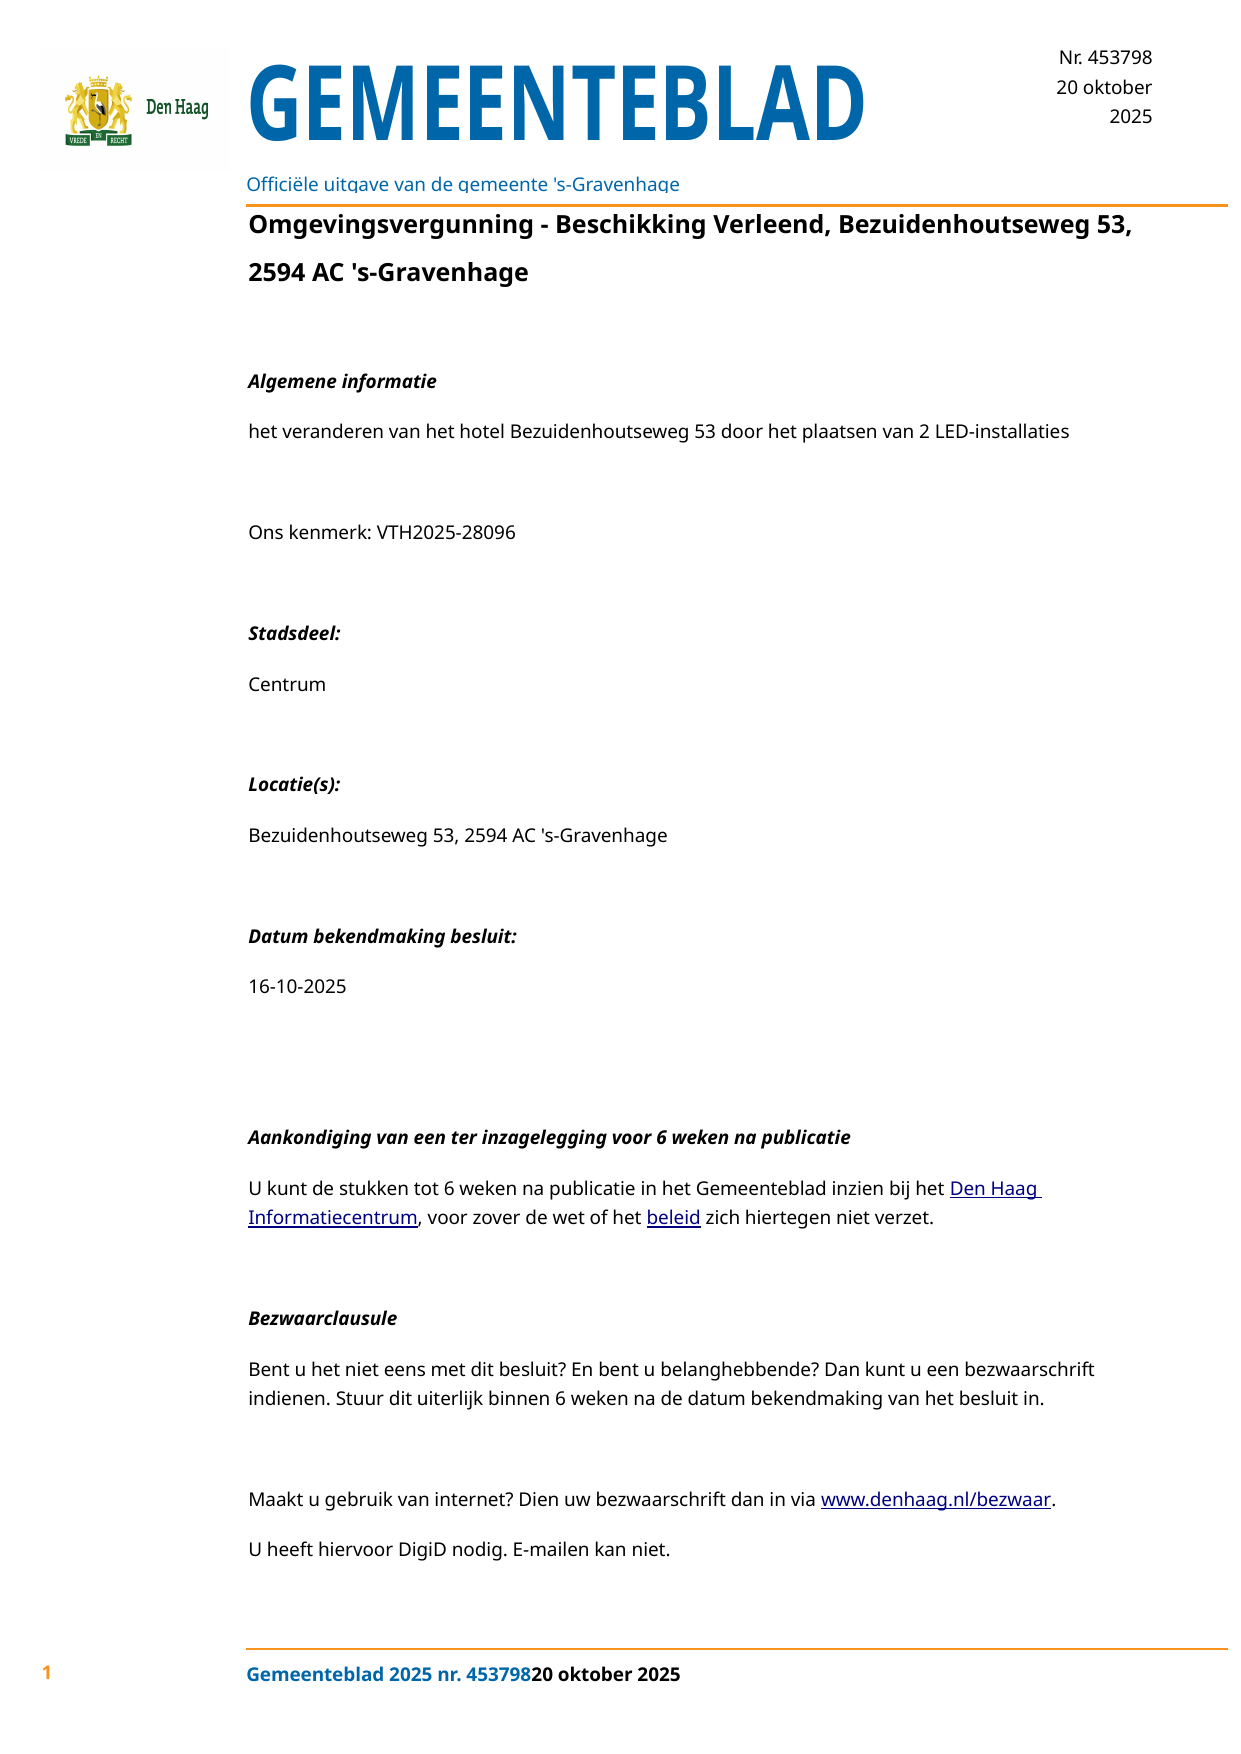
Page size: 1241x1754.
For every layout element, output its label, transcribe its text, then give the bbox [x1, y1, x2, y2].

text U kunt de stukken tot 6 weken na publicatie in het Gemeenteblad inzien bij het Den Haag Informatiecentrum, voor zover de wet of het beleid zich hiertegen niet verzet. [248, 1175, 1152, 1230]
text U heeft hiervoor DigiD nodig. E-mailen kan niet. [248, 1537, 1152, 1562]
text Ons kenmerk: VTH2025-28096 [248, 519, 1152, 545]
text Bent u het niet eens met dit besluit? En bent u belanghebbende? Dan kunt u een bezwaarschrift indienen. Stuur dit uiterlijk binnen 6 weken na de datum bekendmaking van het besluit in. [248, 1356, 1152, 1411]
text Datum bekendmaking besluit: [248, 923, 1152, 949]
text Algemene informatie [248, 368, 1152, 394]
picture [41, 47, 231, 172]
text Maakt u gebruik van internet? Dien uw bezwaarschrift dan in via www.denhaag.nl/bezwaar. [248, 1486, 1152, 1512]
text Centrum [248, 671, 1152, 697]
text 16-10-2025 [248, 973, 1152, 999]
text Omgevingsvergunning - Beschikking Verleend, Bezuidenhoutseweg 53, 2594 AC 's-Gravenhage [248, 207, 1152, 288]
text Aankondiging van een ter inzagelegging voor 6 weken na publicatie [248, 1124, 1152, 1150]
text Locatie(s): [248, 772, 1152, 797]
text Bezuidenhoutseweg 53, 2594 AC 's-Gravenhage [248, 822, 1152, 848]
text Stadsdeel: [248, 620, 1152, 646]
text Bezwaarclausule [248, 1305, 1152, 1331]
text het veranderen van het hotel Bezuidenhoutseweg 53 door het plaatsen van 2 LED-installaties [248, 419, 1152, 444]
